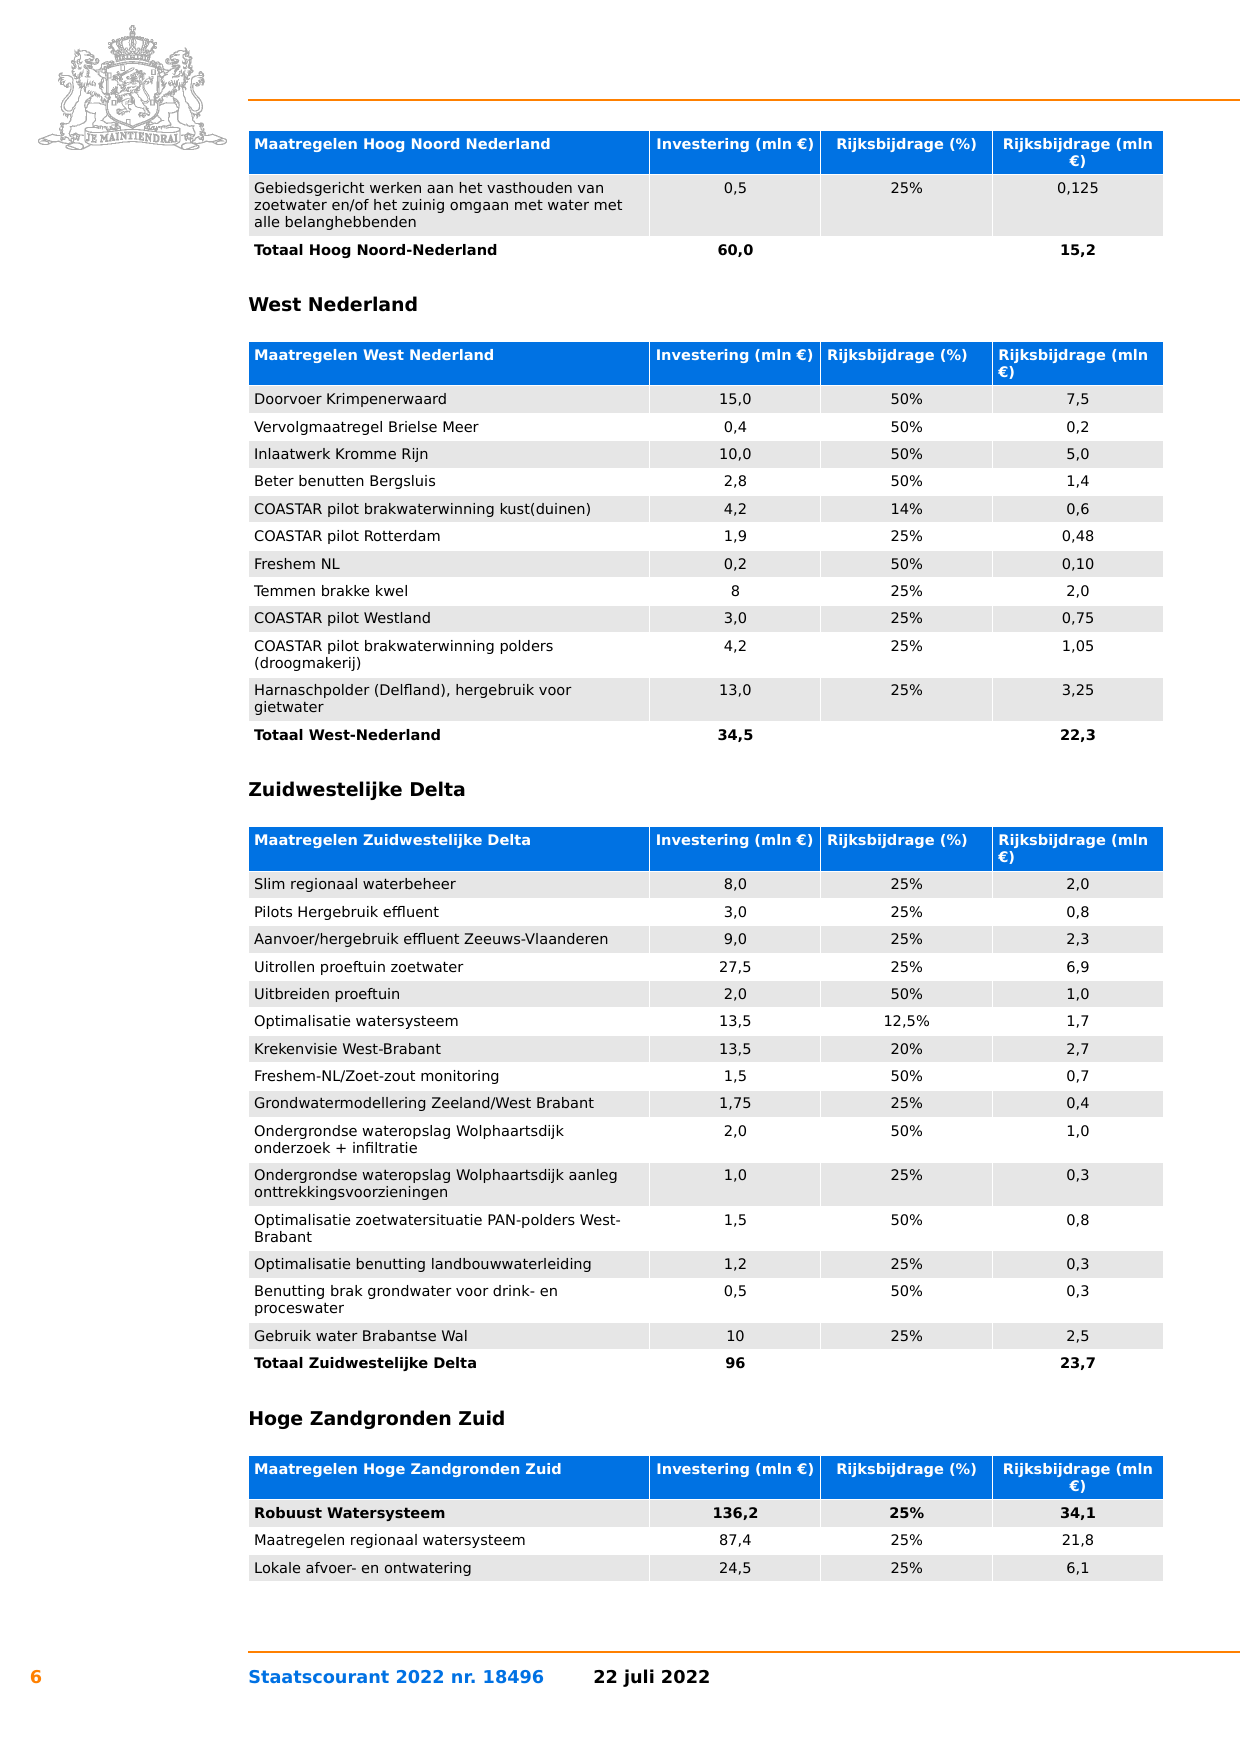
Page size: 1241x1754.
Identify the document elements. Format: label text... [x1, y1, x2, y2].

table_cell Freshem-NL/Zoet-zout monitoring [249, 1063, 649, 1090]
table_cell 1,0 [650, 1163, 820, 1206]
table_cell Ondergrondse wateropslag Wolphaartsdijk aanleg onttrekkingsvoorzieningen [249, 1163, 649, 1206]
table_cell Robuust Watersysteem [249, 1500, 649, 1527]
table_cell 0,7 [993, 1063, 1163, 1090]
table_cell Optimalisatie watersysteem [249, 1009, 649, 1035]
table_cell 25% [821, 1323, 992, 1349]
table_cell 3,0 [650, 606, 820, 632]
table_cell 9,0 [650, 926, 820, 953]
picture [38, 25, 227, 150]
table_cell COASTAR pilot brakwaterwinning polders (droogmakerij) [249, 633, 649, 676]
subtitle West Nederland [248, 294, 1163, 316]
table_cell Maatregelen regionaal watersysteem [249, 1528, 649, 1554]
table_cell 6,9 [993, 954, 1163, 980]
table_cell 50% [821, 1063, 992, 1090]
table_header Rijksbijdrage (%) [821, 342, 992, 385]
table_cell 34,1 [993, 1500, 1163, 1527]
table_cell 0,125 [993, 175, 1163, 236]
table_cell 20% [821, 1036, 992, 1062]
table_cell 50% [821, 551, 992, 577]
table_cell Pilots Hergebruik effluent [249, 899, 649, 925]
table_cell 0,8 [993, 1207, 1163, 1250]
table_cell 0,5 [650, 1279, 820, 1322]
table_cell Doorvoer Krimpenerwaard [249, 386, 649, 413]
table_cell 50% [821, 469, 992, 495]
table_header Rijksbijdrage (%) [821, 131, 992, 174]
table_cell 25% [821, 1091, 992, 1117]
table_cell Temmen brakke kwel [249, 578, 649, 604]
table_cell 50% [821, 386, 992, 413]
table_cell 136,2 [650, 1500, 820, 1527]
table_cell 25% [821, 678, 992, 721]
table_header Rijksbijdrage (mln €) [993, 342, 1163, 385]
table_cell 25% [821, 1528, 992, 1554]
table_cell Freshem NL [249, 551, 649, 577]
table_cell 25% [821, 175, 992, 236]
table_cell Totaal Hoog Noord-Nederland [249, 237, 649, 263]
table_cell 22,3 [993, 722, 1163, 748]
table_cell 12,5% [821, 1009, 992, 1035]
table_cell 15,0 [650, 386, 820, 413]
table_cell 60,0 [650, 237, 820, 263]
table_cell 50% [821, 441, 992, 468]
table_cell 0,3 [993, 1163, 1163, 1206]
table_cell Aanvoer/hergebruik effluent Zeeuws-Vlaanderen [249, 926, 649, 953]
table_cell COASTAR pilot brakwaterwinning kust(duinen) [249, 496, 649, 522]
table_cell 13,5 [650, 1009, 820, 1035]
table_cell Optimalisatie zoetwatersituatie PAN-polders West-Brabant [249, 1207, 649, 1250]
table_header Rijksbijdrage (%) [821, 827, 992, 871]
table_cell 0,4 [650, 414, 820, 440]
table_cell 13,5 [650, 1036, 820, 1062]
table_cell Grondwatermodellering Zeeland/West Brabant [249, 1091, 649, 1117]
table_cell 1,2 [650, 1251, 820, 1278]
table_cell Beter benutten Bergsluis [249, 469, 649, 495]
table_cell 0,10 [993, 551, 1163, 577]
table_cell 27,5 [650, 954, 820, 980]
table_cell [821, 237, 992, 263]
table_cell 2,0 [993, 872, 1163, 898]
table_cell 25% [821, 1163, 992, 1206]
table_cell Inlaatwerk Kromme Rijn [249, 441, 649, 468]
table_cell 50% [821, 1279, 992, 1322]
table_cell 25% [821, 926, 992, 953]
table_cell 50% [821, 1207, 992, 1250]
table_cell 50% [821, 981, 992, 1007]
table_cell 0,8 [993, 899, 1163, 925]
table_cell COASTAR pilot Westland [249, 606, 649, 632]
table_cell 0,6 [993, 496, 1163, 522]
table_cell Uitrollen proeftuin zoetwater [249, 954, 649, 980]
table_cell 25% [821, 606, 992, 632]
table_cell 1,0 [993, 1118, 1163, 1161]
table_cell 2,0 [993, 578, 1163, 604]
table_cell 0,2 [993, 414, 1163, 440]
table_cell 2,0 [650, 981, 820, 1007]
table_header Maatregelen Zuidwestelijke Delta [249, 827, 649, 871]
table_header Rijksbijdrage (%) [821, 1456, 992, 1499]
table_cell 6,1 [993, 1555, 1163, 1581]
table_cell 2,5 [993, 1323, 1163, 1349]
table_cell 1,75 [650, 1091, 820, 1117]
table_cell 2,0 [650, 1118, 820, 1161]
table_cell 3,0 [650, 899, 820, 925]
table_cell 15,2 [993, 237, 1163, 263]
table_cell 1,05 [993, 633, 1163, 676]
table_cell Vervolgmaatregel Brielse Meer [249, 414, 649, 440]
table_cell 13,0 [650, 678, 820, 721]
subtitle Hoge Zandgronden Zuid [248, 1408, 1163, 1430]
table_cell 8,0 [650, 872, 820, 898]
table_cell 1,4 [993, 469, 1163, 495]
table_cell 8 [650, 578, 820, 604]
table_cell 25% [821, 899, 992, 925]
table_header Rijksbijdrage (mln €) [993, 131, 1163, 174]
table_cell [821, 722, 992, 748]
table_header Rijksbijdrage (mln €) [993, 827, 1163, 871]
table_cell 1,0 [993, 981, 1163, 1007]
table_cell 25% [821, 1251, 992, 1278]
table_cell 10,0 [650, 441, 820, 468]
table_cell 96 [650, 1350, 820, 1377]
table_cell 5,0 [993, 441, 1163, 468]
table_cell 0,48 [993, 524, 1163, 550]
table_header Investering (mln €) [650, 131, 820, 174]
table_cell 25% [821, 954, 992, 980]
table_cell 1,5 [650, 1063, 820, 1090]
table_cell 0,5 [650, 175, 820, 236]
table_cell 2,7 [993, 1036, 1163, 1062]
table_cell Uitbreiden proeftuin [249, 981, 649, 1007]
table_cell 4,2 [650, 496, 820, 522]
table_cell 25% [821, 1500, 992, 1527]
table_cell [821, 1350, 992, 1377]
table_cell 23,7 [993, 1350, 1163, 1377]
table_cell 50% [821, 414, 992, 440]
table_cell Krekenvisie West-Brabant [249, 1036, 649, 1062]
table_cell Benutting brak grondwater voor drink- en proceswater [249, 1279, 649, 1322]
table_cell 1,7 [993, 1009, 1163, 1035]
table_cell 4,2 [650, 633, 820, 676]
table_cell Gebiedsgericht werken aan het vasthouden van zoetwater en/of het zuinig omgaan met water met alle belanghebbenden [249, 175, 649, 236]
table_header Maatregelen West Nederland [249, 342, 649, 385]
subtitle Zuidwestelijke Delta [248, 779, 1163, 801]
table_cell 50% [821, 1118, 992, 1161]
table_cell 25% [821, 1555, 992, 1581]
table_cell 24,5 [650, 1555, 820, 1581]
table_cell Lokale afvoer- en ontwatering [249, 1555, 649, 1581]
table_header Maatregelen Hoog Noord Nederland [249, 131, 649, 174]
table_cell 0,75 [993, 606, 1163, 632]
table_header Rijksbijdrage (mln €) [993, 1456, 1163, 1499]
table_cell 25% [821, 578, 992, 604]
table_cell COASTAR pilot Rotterdam [249, 524, 649, 550]
table_cell 0,2 [650, 551, 820, 577]
table_cell 25% [821, 872, 992, 898]
table_cell 10 [650, 1323, 820, 1349]
table_cell 25% [821, 524, 992, 550]
table_header Investering (mln €) [650, 342, 820, 385]
table_header Maatregelen Hoge Zandgronden Zuid [249, 1456, 649, 1499]
table_cell 1,9 [650, 524, 820, 550]
table_cell 34,5 [650, 722, 820, 748]
table_header Investering (mln €) [650, 1456, 820, 1499]
table_cell Harnaschpolder (Delfland), hergebruik voor gietwater [249, 678, 649, 721]
table_cell Totaal Zuidwestelijke Delta [249, 1350, 649, 1377]
table_cell Optimalisatie benutting landbouwwaterleiding [249, 1251, 649, 1278]
table_cell 0,4 [993, 1091, 1163, 1117]
table_cell Slim regionaal waterbeheer [249, 872, 649, 898]
table_cell 7,5 [993, 386, 1163, 413]
table_cell 3,25 [993, 678, 1163, 721]
table_cell Totaal West-Nederland [249, 722, 649, 748]
table_cell 2,3 [993, 926, 1163, 953]
table_cell 1,5 [650, 1207, 820, 1250]
table_cell Gebruik water Brabantse Wal [249, 1323, 649, 1349]
table_cell 87,4 [650, 1528, 820, 1554]
table_cell Ondergrondse wateropslag Wolphaartsdijk onderzoek + infiltratie [249, 1118, 649, 1161]
table_header Investering (mln €) [650, 827, 820, 871]
table_cell 14% [821, 496, 992, 522]
table_cell 0,3 [993, 1251, 1163, 1278]
table_cell 0,3 [993, 1279, 1163, 1322]
table_cell 2,8 [650, 469, 820, 495]
table_cell 21,8 [993, 1528, 1163, 1554]
table_cell 25% [821, 633, 992, 676]
